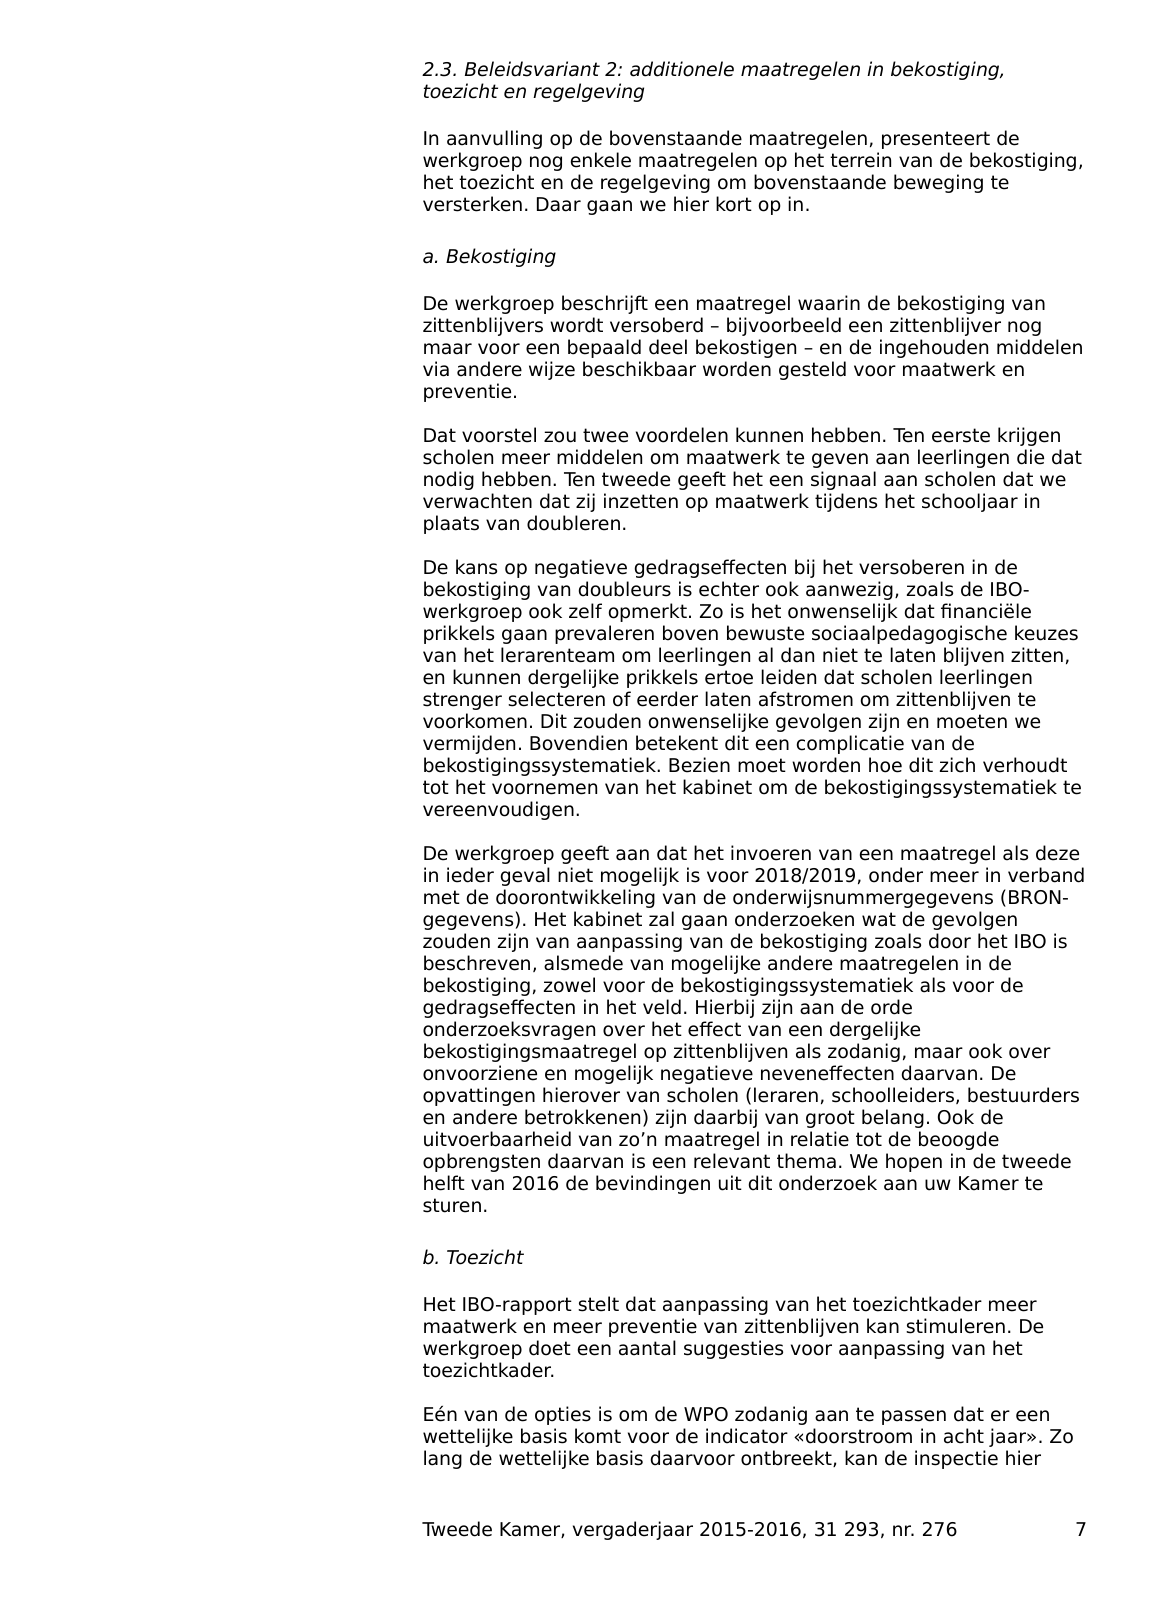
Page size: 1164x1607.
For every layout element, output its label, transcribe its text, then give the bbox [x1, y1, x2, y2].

text Eén van de opties is om de WPO zodanig aan te passen dat er een wettelijke basis komt voor de indicator «doorstroom in acht jaar». Zo lang de wettelijke basis daarvoor ontbreekt, kan de inspectie hier [422, 1404, 1087, 1470]
text De kans op negatieve gedragseffecten bij het versoberen in de bekostiging van doubleurs is echter ook aanwezig, zoals de IBO-werkgroep ook zelf opmerkt. Zo is het onwenselijk dat financiële prikkels gaan prevaleren boven bewuste sociaalpedagogische keuzes van het lerarenteam om leerlingen al dan niet te laten blijven zitten, en kunnen dergelijke prikkels ertoe leiden dat scholen leerlingen strenger selecteren of eerder laten afstromen om zittenblijven te voorkomen. Dit zouden onwenselijke gevolgen zijn en moeten we vermijden. Bovendien betekent dit een complicatie van de bekostigingssystematiek. Bezien moet worden hoe dit zich verhoudt tot het voornemen van het kabinet om de bekostigingssystematiek te vereenvoudigen. [422, 557, 1087, 821]
text Het IBO-rapport stelt dat aanpassing van het toezichtkader meer maatwerk en meer preventie van zittenblijven kan stimuleren. De werkgroep doet een aantal suggesties voor aanpassing van het toezichtkader. [422, 1294, 1087, 1382]
subtitle b. Toezicht [422, 1247, 1087, 1269]
text De werkgroep beschrijft een maatregel waarin de bekostiging van zittenblijvers wordt versoberd – bijvoorbeeld een zittenblijver nog maar voor een bepaald deel bekostigen – en de ingehouden middelen via andere wijze beschikbaar worden gesteld voor maatwerk en preventie. [422, 293, 1087, 403]
text De werkgroep geeft aan dat het invoeren van een maatregel als deze in ieder geval niet mogelijk is voor 2018/2019, onder meer in verband met de doorontwikkeling van de onderwijsnummergegevens (BRON-gegevens). Het kabinet zal gaan onderzoeken wat de gevolgen zouden zijn van aanpassing van de bekostiging zoals door het IBO is beschreven, alsmede van mogelijke andere maatregelen in de bekostiging, zowel voor de bekostigingssystematiek als voor de gedragseffecten in het veld. Hierbij zijn aan de orde onderzoeksvragen over het effect van een dergelijke bekostigingsmaatregel op zittenblijven als zodanig, maar ook over onvoorziene en mogelijk negatieve neveneffecten daarvan. De opvattingen hierover van scholen (leraren, schoolleiders, bestuurders en andere betrokkenen) zijn daarbij van groot belang. Ook de uitvoerbaarheid van zo’n maatregel in relatie tot de beoogde opbrengsten daarvan is een relevant thema. We hopen in de tweede helft van 2016 de bevindingen uit dit onderzoek aan uw Kamer te sturen. [422, 843, 1087, 1217]
subtitle 2.3. Beleidsvariant 2: additionele maatregelen in bekostiging, toezicht en regelgeving [422, 59, 1087, 103]
text In aanvulling op de bovenstaande maatregelen, presenteert de werkgroep nog enkele maatregelen op het terrein van de bekostiging, het toezicht en de regelgeving om bovenstaande beweging te versterken. Daar gaan we hier kort op in. [422, 128, 1087, 216]
text Dat voorstel zou twee voordelen kunnen hebben. Ten eerste krijgen scholen meer middelen om maatwerk te geven aan leerlingen die dat nodig hebben. Ten tweede geeft het een signaal aan scholen dat we verwachten dat zij inzetten op maatwerk tijdens het schooljaar in plaats van doubleren. [422, 425, 1087, 535]
subtitle a. Bekostiging [422, 246, 1087, 268]
